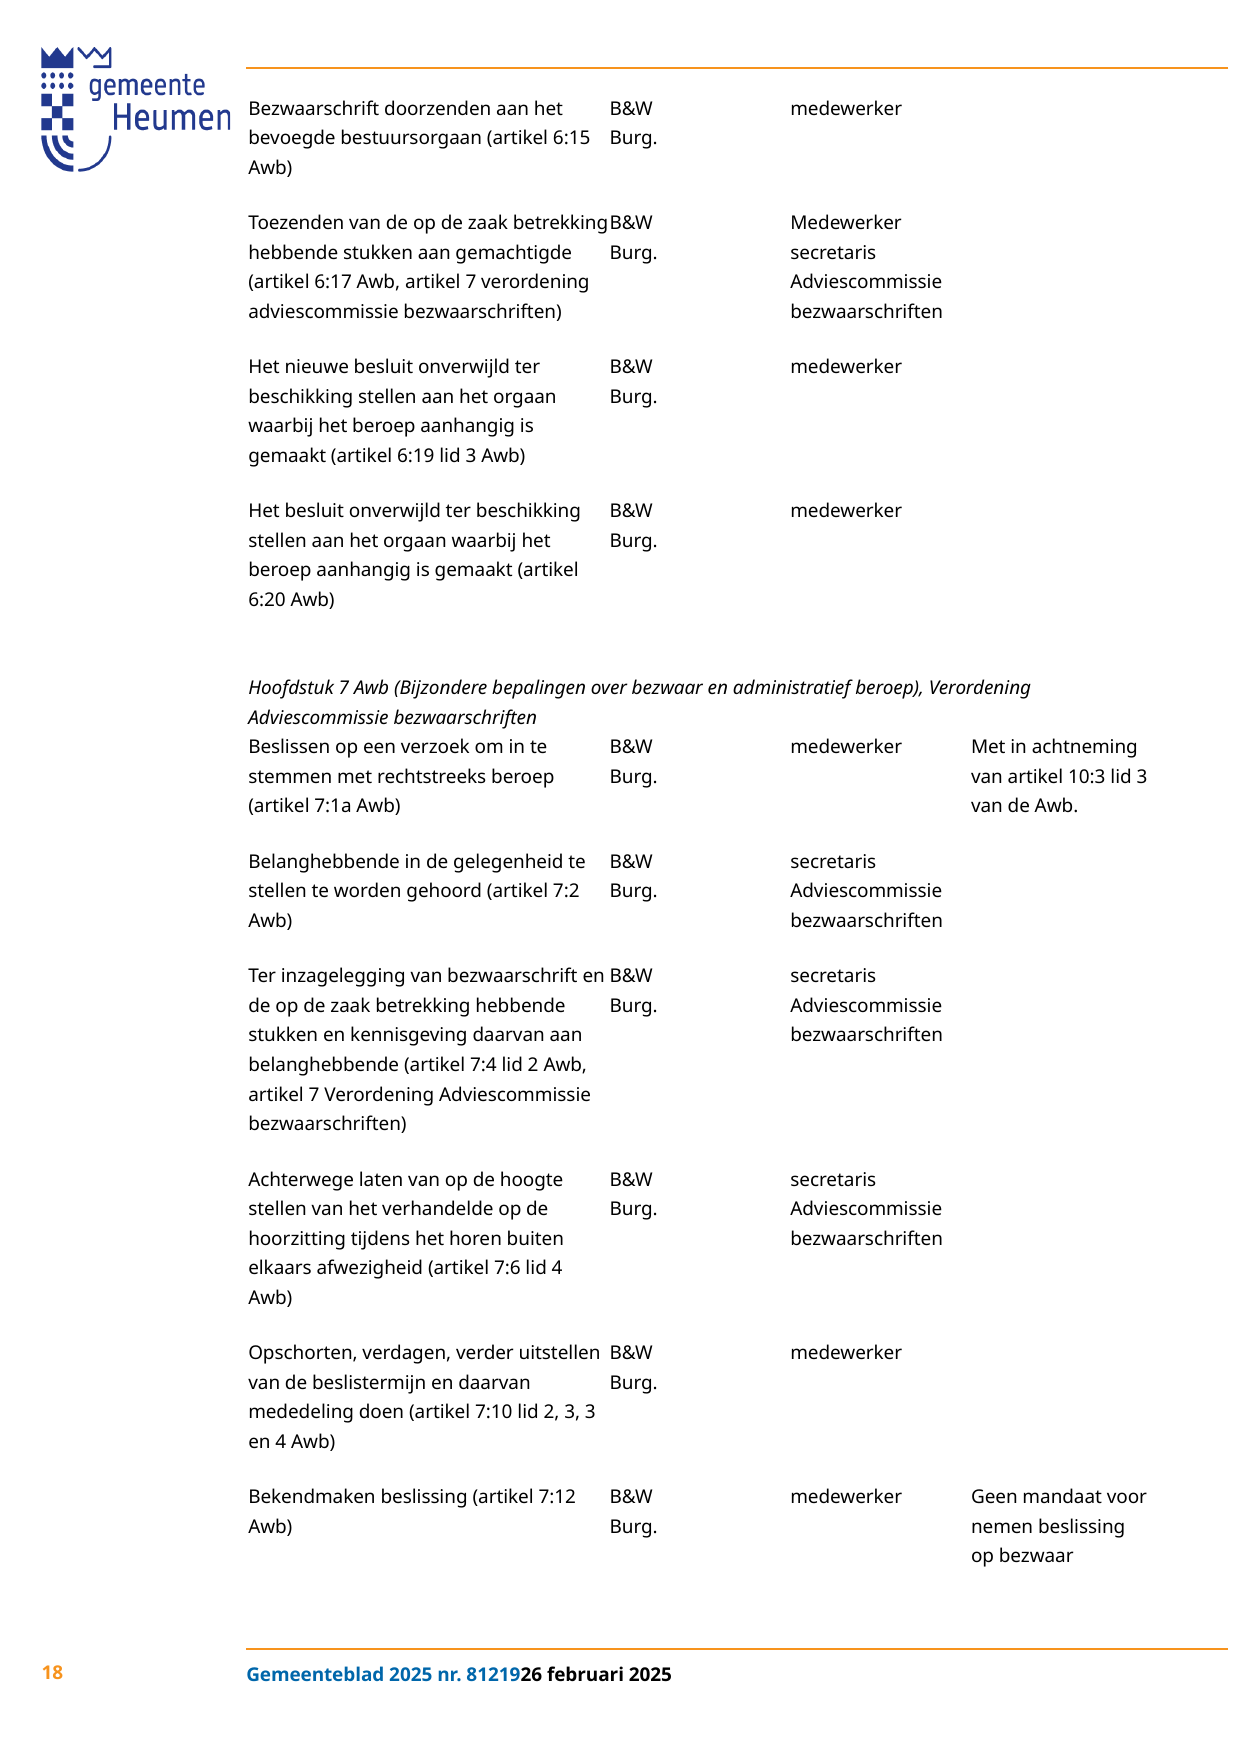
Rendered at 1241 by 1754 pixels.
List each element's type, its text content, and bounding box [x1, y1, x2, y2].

table_cell medewerker [790, 1339, 971, 1483]
table_cell Ter inzagelegging van bezwaarschrift en de op de zaak betrekking hebbende stukken en kennisgeving daarvan aan belanghebbende (artikel 7:4 lid 2 Awb, artikel 7 Verordening Adviescommissie bezwaarschriften) [248, 963, 609, 1166]
picture [41, 47, 231, 172]
table_cell [971, 498, 1152, 641]
table_cell [971, 963, 1152, 1166]
table_cell B&W Burg. [609, 353, 790, 497]
table_cell Bezwaarschrift doorzenden aan het bevoegde bestuursorgaan (artikel 6:15 Awb) [248, 95, 609, 209]
table_cell B&W Burg. [609, 1484, 790, 1568]
table_cell Het besluit onverwijld ter beschikking stellen aan het orgaan waarbij het beroep aanhangig is gemaakt (artikel 6:20 Awb) [248, 498, 609, 641]
table_cell B&W Burg. [609, 209, 790, 353]
table_cell B&W Burg. [609, 1339, 790, 1483]
table_cell B&W Burg. [609, 963, 790, 1166]
table_cell secretaris Adviescommissie bezwaarschriften [790, 963, 971, 1166]
table_header B&W Burg. [609, 734, 790, 848]
table_cell [971, 848, 1152, 962]
text Hoofdstuk 7 Awb (Bijzondere bepalingen over bezwaar en administratief beroep), Verordening Adviescommissie bezwaarschriften [248, 674, 1152, 729]
table_cell Bekendmaken beslissing (artikel 7:12 Awb) [248, 1484, 609, 1568]
table_header medewerker [790, 734, 971, 848]
table_cell medewerker [790, 353, 971, 497]
table_cell B&W Burg. [609, 848, 790, 962]
table_cell Geen mandaat voor nemen beslissing op bezwaar [971, 1484, 1152, 1568]
table_cell Het nieuwe besluit onverwijld ter beschikking stellen aan het orgaan waarbij het beroep aanhangig is gemaakt (artikel 6:19 lid 3 Awb) [248, 353, 609, 497]
table_header Met in achtneming van artikel 10:3 lid 3 van de Awb. [971, 734, 1152, 848]
table_cell medewerker [790, 95, 971, 209]
table_cell medewerker [790, 498, 971, 641]
table_cell Medewerker secretaris Adviescommissie bezwaarschriften [790, 209, 971, 353]
table_cell Belanghebbende in de gelegenheid te stellen te worden gehoord (artikel 7:2 Awb) [248, 848, 609, 962]
table_cell secretaris Adviescommissie bezwaarschriften [790, 848, 971, 962]
table_cell [971, 95, 1152, 209]
table_cell B&W Burg. [609, 498, 790, 641]
table_cell [971, 353, 1152, 497]
table_cell Toezenden van de op de zaak betrekking hebbende stukken aan gemachtigde (artikel 6:17 Awb, artikel 7 verordening adviescommissie bezwaarschriften) [248, 209, 609, 353]
table_cell B&W Burg. [609, 95, 790, 209]
table_cell medewerker [790, 1484, 971, 1568]
table_cell secretaris Adviescommissie bezwaarschriften [790, 1166, 971, 1339]
table_cell Achterwege laten van op de hoogte stellen van het verhandelde op de hoorzitting tijdens het horen buiten elkaars afwezigheid (artikel 7:6 lid 4 Awb) [248, 1166, 609, 1339]
table_cell [971, 1166, 1152, 1339]
table_cell [971, 1339, 1152, 1483]
table_header Beslissen op een verzoek om in te stemmen met rechtstreeks beroep (artikel 7:1a Awb) [248, 734, 609, 848]
table_cell Opschorten, verdagen, verder uitstellen van de beslistermijn en daarvan mededeling doen (artikel 7:10 lid 2, 3, 3 en 4 Awb) [248, 1339, 609, 1483]
table_cell [971, 209, 1152, 353]
table_cell B&W Burg. [609, 1166, 790, 1339]
